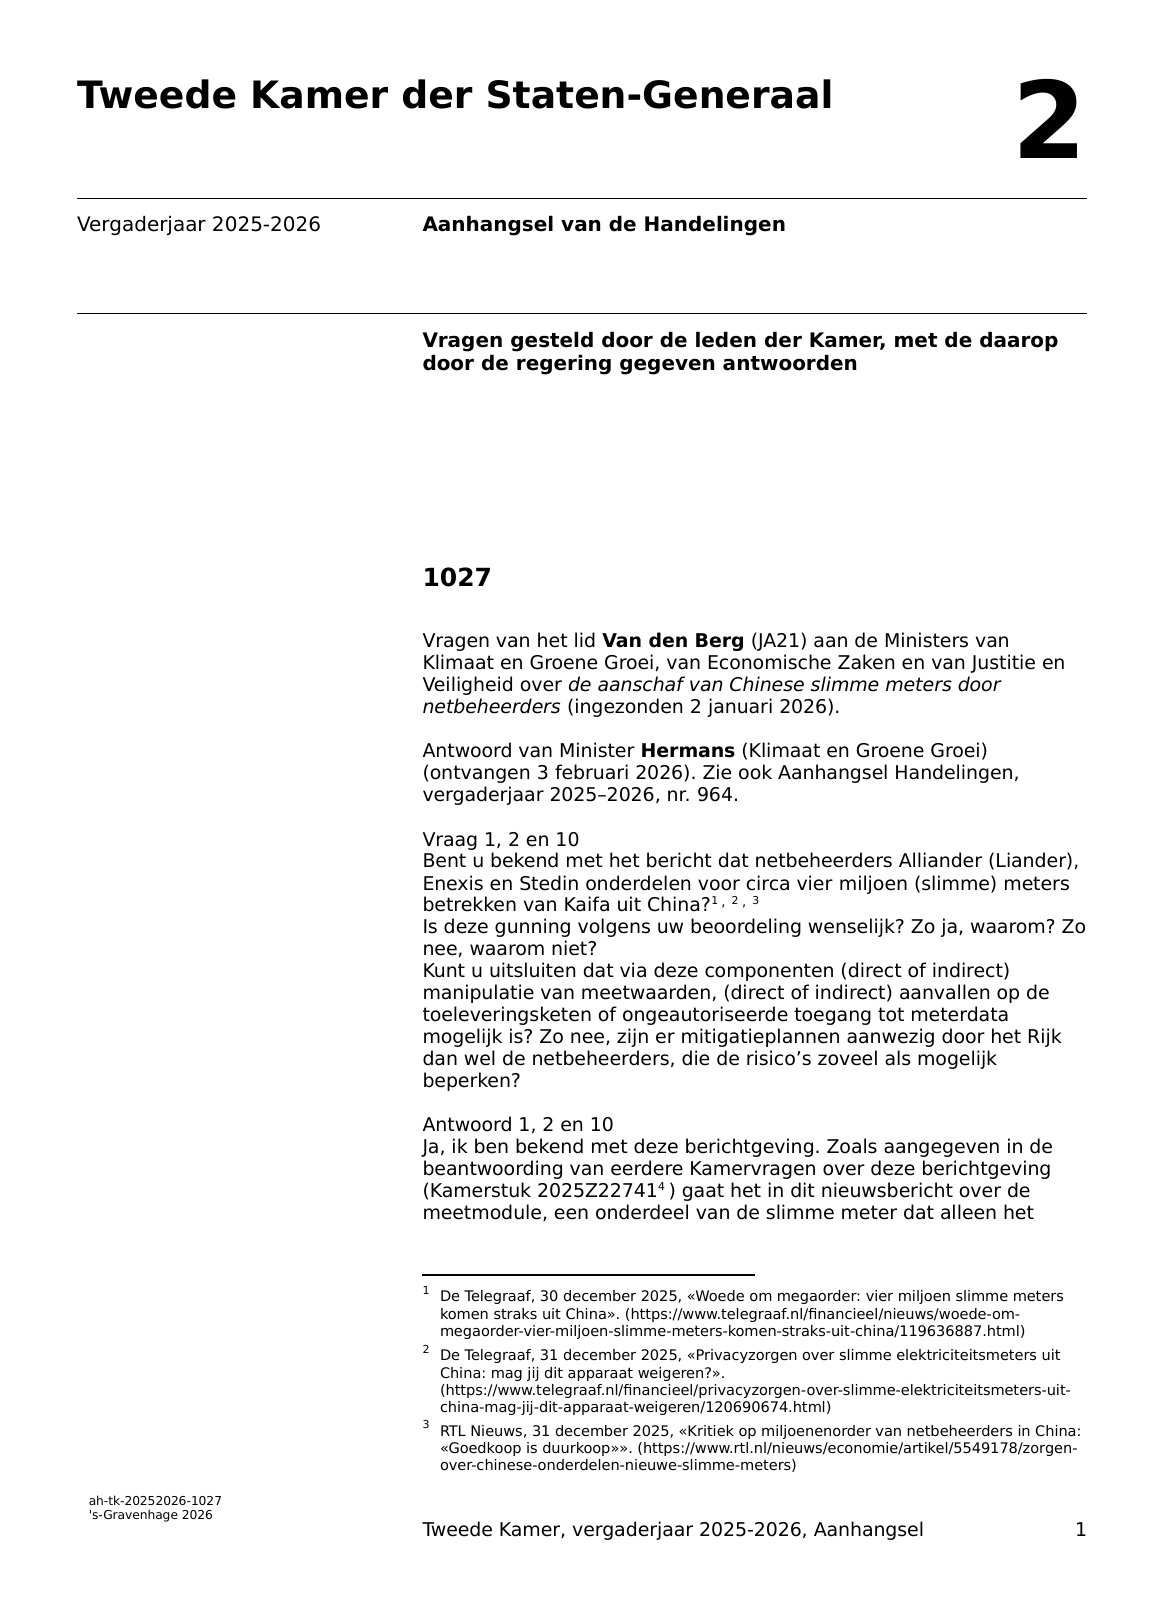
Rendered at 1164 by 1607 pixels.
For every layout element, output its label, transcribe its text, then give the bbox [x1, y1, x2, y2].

text 1027 [422, 563, 1087, 592]
text 's-Gravenhage 2026 [88, 1508, 323, 1522]
text RTL Nieuws, 31 december 2025, «Kritiek op miljoenenorder van netbeheerders in China: «Goedkoop is duurkoop»». (https://www.rtl.nl/nieuws/economie/artikel/5549178/zorgen-over-chinese-onderdelen-nieuwe-slimme-meters) [422, 1418, 1087, 1474]
text Vragen van het lid Van den Berg (JA21) aan de Ministers van Klimaat en Groene Groei, van Economische Zaken en van Justitie en Veiligheid over de aanschaf van Chinese slimme meters door netbeheerders (ingezonden 2 januari 2026). [422, 630, 1087, 718]
table_cell [77, 314, 422, 375]
table_cell Vragen gesteld door de leden der Kamer, met de daarop door de regering gegeven antwoorden [422, 314, 1087, 375]
text ah-tk-20252026-1027 [88, 1494, 323, 1508]
text De Telegraaf, 30 december 2025, «Woede om megaorder: vier miljoen slimme meters komen straks uit China». (https://www.telegraaf.nl/financieel/nieuws/woede-om-megaorder-vier-miljoen-slimme-meters-komen-straks-uit-china/119636887.html) [422, 1284, 1087, 1340]
text Antwoord van Minister Hermans (Klimaat en Groene Groei) (ontvangen 3 februari 2026). Zie ook Aanhangsel Handelingen, vergaderjaar 2025–2026, nr. 964. [422, 740, 1087, 806]
text Ja, ik ben bekend met deze berichtgeving. Zoals aangegeven in de beantwoording van eerdere Kamervragen over deze berichtgeving (Kamerstuk 2025Z22741) gaat het in dit nieuwsbericht over de meetmodule, een onderdeel van de slimme meter dat alleen het [422, 1136, 1087, 1224]
text Is deze gunning volgens uw beoordeling wenselijk? Zo ja, waarom? Zo nee, waarom niet? [422, 916, 1087, 960]
table_header 2 [886, 59, 1087, 198]
text De Telegraaf, 31 december 2025, «Privacyzorgen over slimme elektriciteitsmeters uit China: mag jij dit apparaat weigeren?». (https://www.telegraaf.nl/financieel/privacyzorgen-over-slimme-elektriciteitsmeters-uit-china-mag-jij-dit-apparaat-weigeren/120690674.html) [422, 1343, 1087, 1416]
text Bent u bekend met het bericht dat netbeheerders Alliander (Liander), Enexis en Stedin onderdelen voor circa vier miljoen (slimme) meters betrekken van Kaifa uit China?, , [422, 850, 1087, 916]
table_cell Vergaderjaar 2025-2026 [77, 199, 422, 313]
table_header Tweede Kamer der Staten-Generaal [77, 59, 886, 198]
text Kunt u uitsluiten dat via deze componenten (direct of indirect) manipulatie van meetwaarden, (direct of indirect) aanvallen op de toeleveringsketen of ongeautoriseerde toegang tot meterdata mogelijk is? Zo nee, zijn er mitigatieplannen aanwezig door het Rijk dan wel de netbeheerders, die de risico’s zoveel als mogelijk beperken? [422, 960, 1087, 1092]
text Vraag 1, 2 en 10 [422, 828, 1087, 850]
text Antwoord 1, 2 en 10 [422, 1114, 1087, 1136]
table_cell Aanhangsel van de Handelingen [422, 199, 1087, 313]
